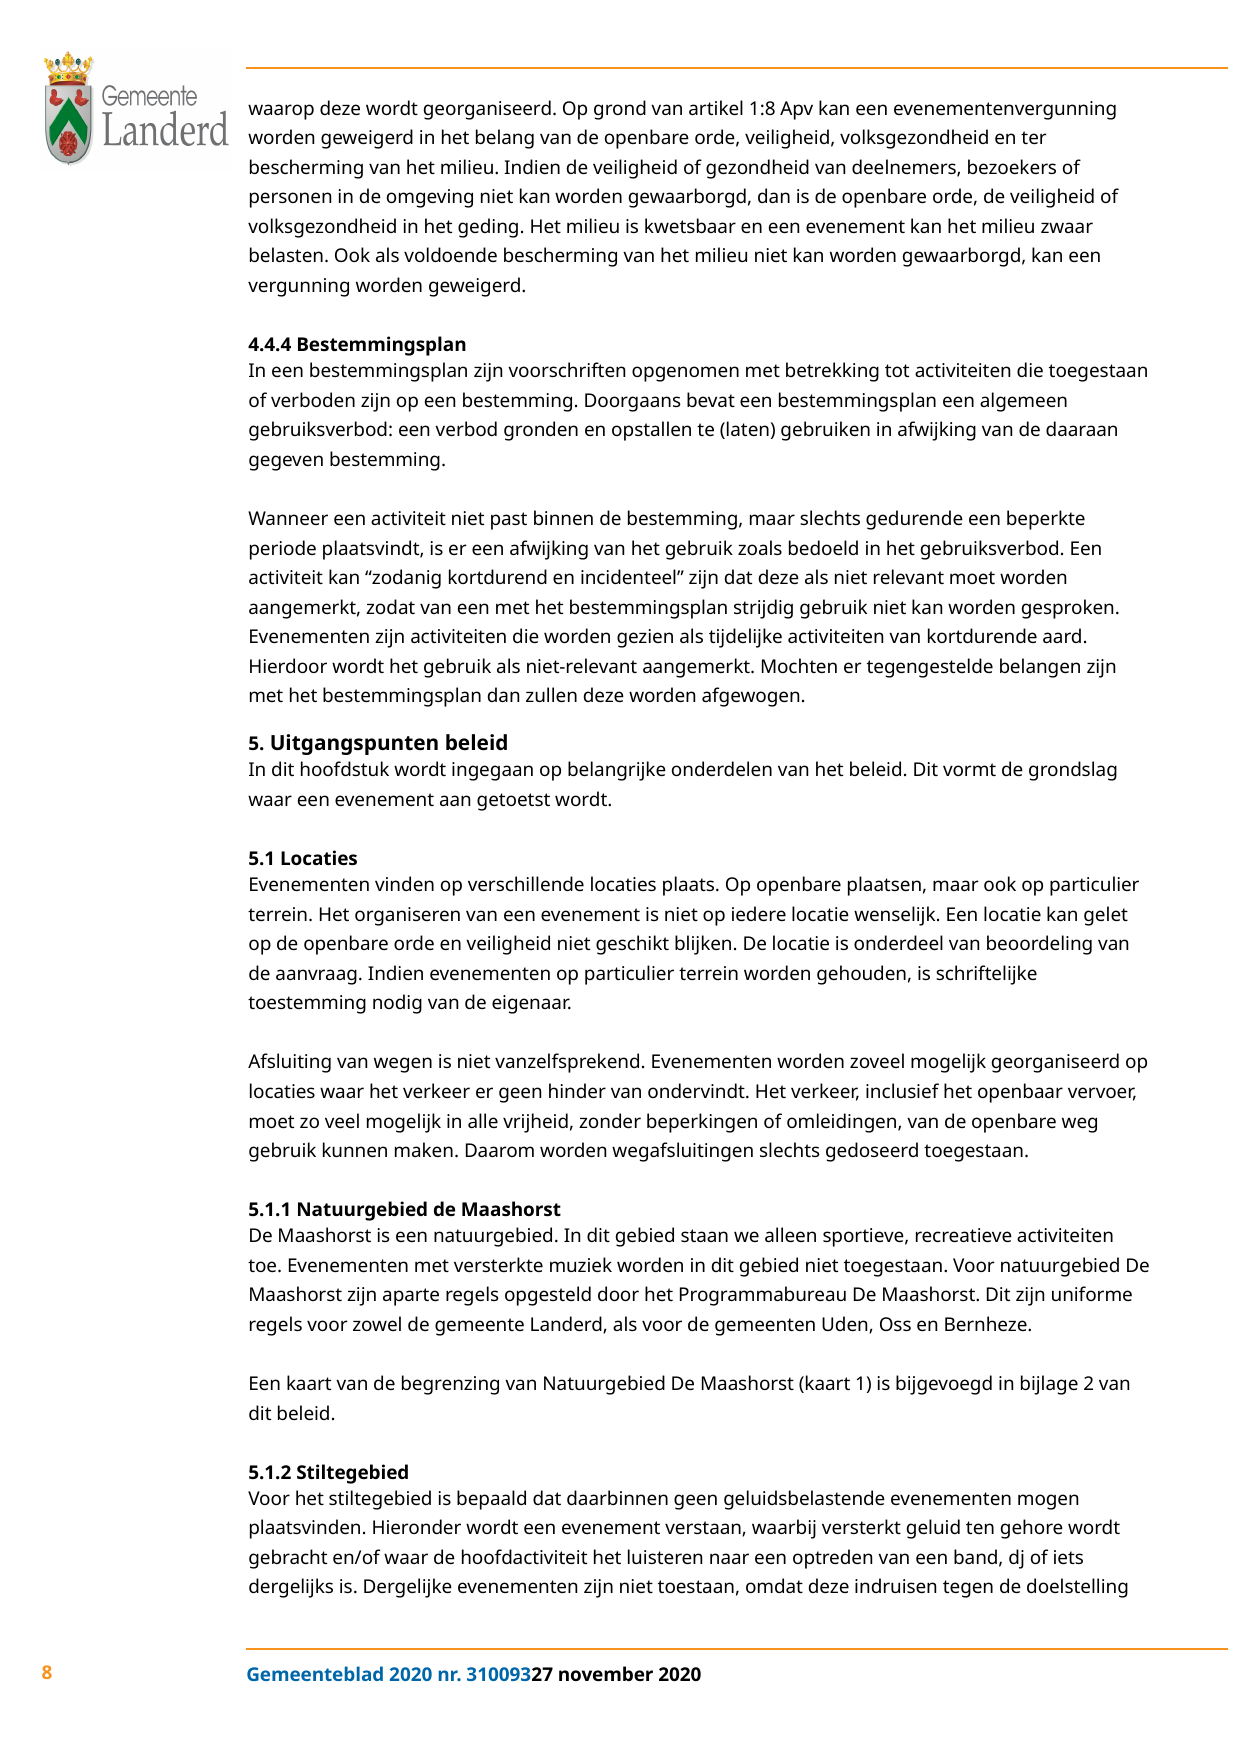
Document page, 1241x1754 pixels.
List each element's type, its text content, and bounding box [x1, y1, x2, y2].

text In een bestemmingsplan zijn voorschriften opgenomen met betrekking tot activiteiten die toegestaan of verboden zijn op een bestemming. Doorgaans bevat een bestemmingsplan een algemeen gebruiksverbod: een verbod gronden en opstallen te (laten) gebruiken in afwijking van de daaraan gegeven bestemming. [248, 357, 1152, 472]
text 4.4.4 Bestemmingsplan [248, 331, 1152, 357]
text 5.1 Locaties [248, 845, 1152, 871]
text Voor het stiltegebied is bepaald dat daarbinnen geen geluidsbelastende evenementen mogen plaatsvinden. Hieronder wordt een evenement verstaan, waarbij versterkt geluid ten gehore wordt gebracht en/of waar de hoofdactiviteit het luisteren naar een optreden van een band, dj of iets dergelijks is. Dergelijke evenementen zijn niet toestaan, omdat deze indruisen tegen de doelstelling [248, 1485, 1152, 1599]
text De Maashorst is een natuurgebied. In dit gebied staan we alleen sportieve, recreatieve activiteiten toe. Evenementen met versterkte muziek worden in dit gebied niet toegestaan. Voor natuurgebied De Maashorst zijn aparte regels opgesteld door het Programmabureau De Maashorst. Dit zijn uniforme regels voor zowel de gemeente Landerd, als voor de gemeenten Uden, Oss en Bernheze. [248, 1222, 1152, 1337]
text waarop deze wordt georganiseerd. Op grond van artikel 1:8 Apv kan een evenementenvergunning worden geweigerd in het belang van de openbare orde, veiligheid, volksgezondheid en ter bescherming van het milieu. Indien de veiligheid of gezondheid van deelnemers, bezoekers of personen in de omgeving niet kan worden gewaarborgd, dan is de openbare orde, de veiligheid of volksgezondheid in het geding. Het milieu is kwetsbaar en een evenement kan het milieu zwaar belasten. Ook als voldoende bescherming van het milieu niet kan worden gewaarborgd, kan een vergunning worden geweigerd. [248, 95, 1152, 298]
text 5. Uitgangspunten beleid [248, 728, 1152, 757]
text In dit hoofdstuk wordt ingegaan op belangrijke onderdelen van het beleid. Dit vormt de grondslag waar een evenement aan getoetst wordt. [248, 757, 1152, 812]
text Afsluiting van wegen is niet vanzelfsprekend. Evenementen worden zoveel mogelijk georganiseerd op locaties waar het verkeer er geen hinder van ondervindt. Het verkeer, inclusief het openbaar vervoer, moet zo veel mogelijk in alle vrijheid, zonder beperkingen of omleidingen, van de openbare weg gebruik kunnen maken. Daarom worden wegafsluitingen slechts gedoseerd toegestaan. [248, 1049, 1152, 1163]
text 5.1.2 Stiltegebied [248, 1459, 1152, 1485]
text Wanneer een activiteit niet past binnen de bestemming, maar slechts gedurende een beperkte periode plaatsvindt, is er een afwijking van het gebruik zoals bedoeld in het gebruiksverbod. Een activiteit kan “zodanig kortdurend en incidenteel” zijn dat deze als niet relevant moet worden aangemerkt, zodat van een met het bestemmingsplan strijdig gebruik niet kan worden gesproken. Evenementen zijn activiteiten die worden gezien als tijdelijke activiteiten van kortdurende aard. Hierdoor wordt het gebruik als niet-relevant aangemerkt. Mochten er tegengestelde belangen zijn met het bestemmingsplan dan zullen deze worden afgewogen. [248, 505, 1152, 708]
text Evenementen vinden op verschillende locaties plaats. Op openbare plaatsen, maar ook op particulier terrein. Het organiseren van een evenement is niet op iedere locatie wenselijk. Een locatie kan gelet op de openbare orde en veiligheid niet geschikt blijken. De locatie is onderdeel van beoordeling van de aanvraag. Indien evenementen op particulier terrein worden gehouden, is schriftelijke toestemming nodig van de eigenaar. [248, 871, 1152, 1015]
text Een kaart van de begrenzing van Natuurgebied De Maashorst (kaart 1) is bijgevoegd in bijlage 2 van dit beleid. [248, 1370, 1152, 1426]
text 5.1.1 Natuurgebied de Maashorst [248, 1197, 1152, 1222]
picture [41, 47, 231, 172]
